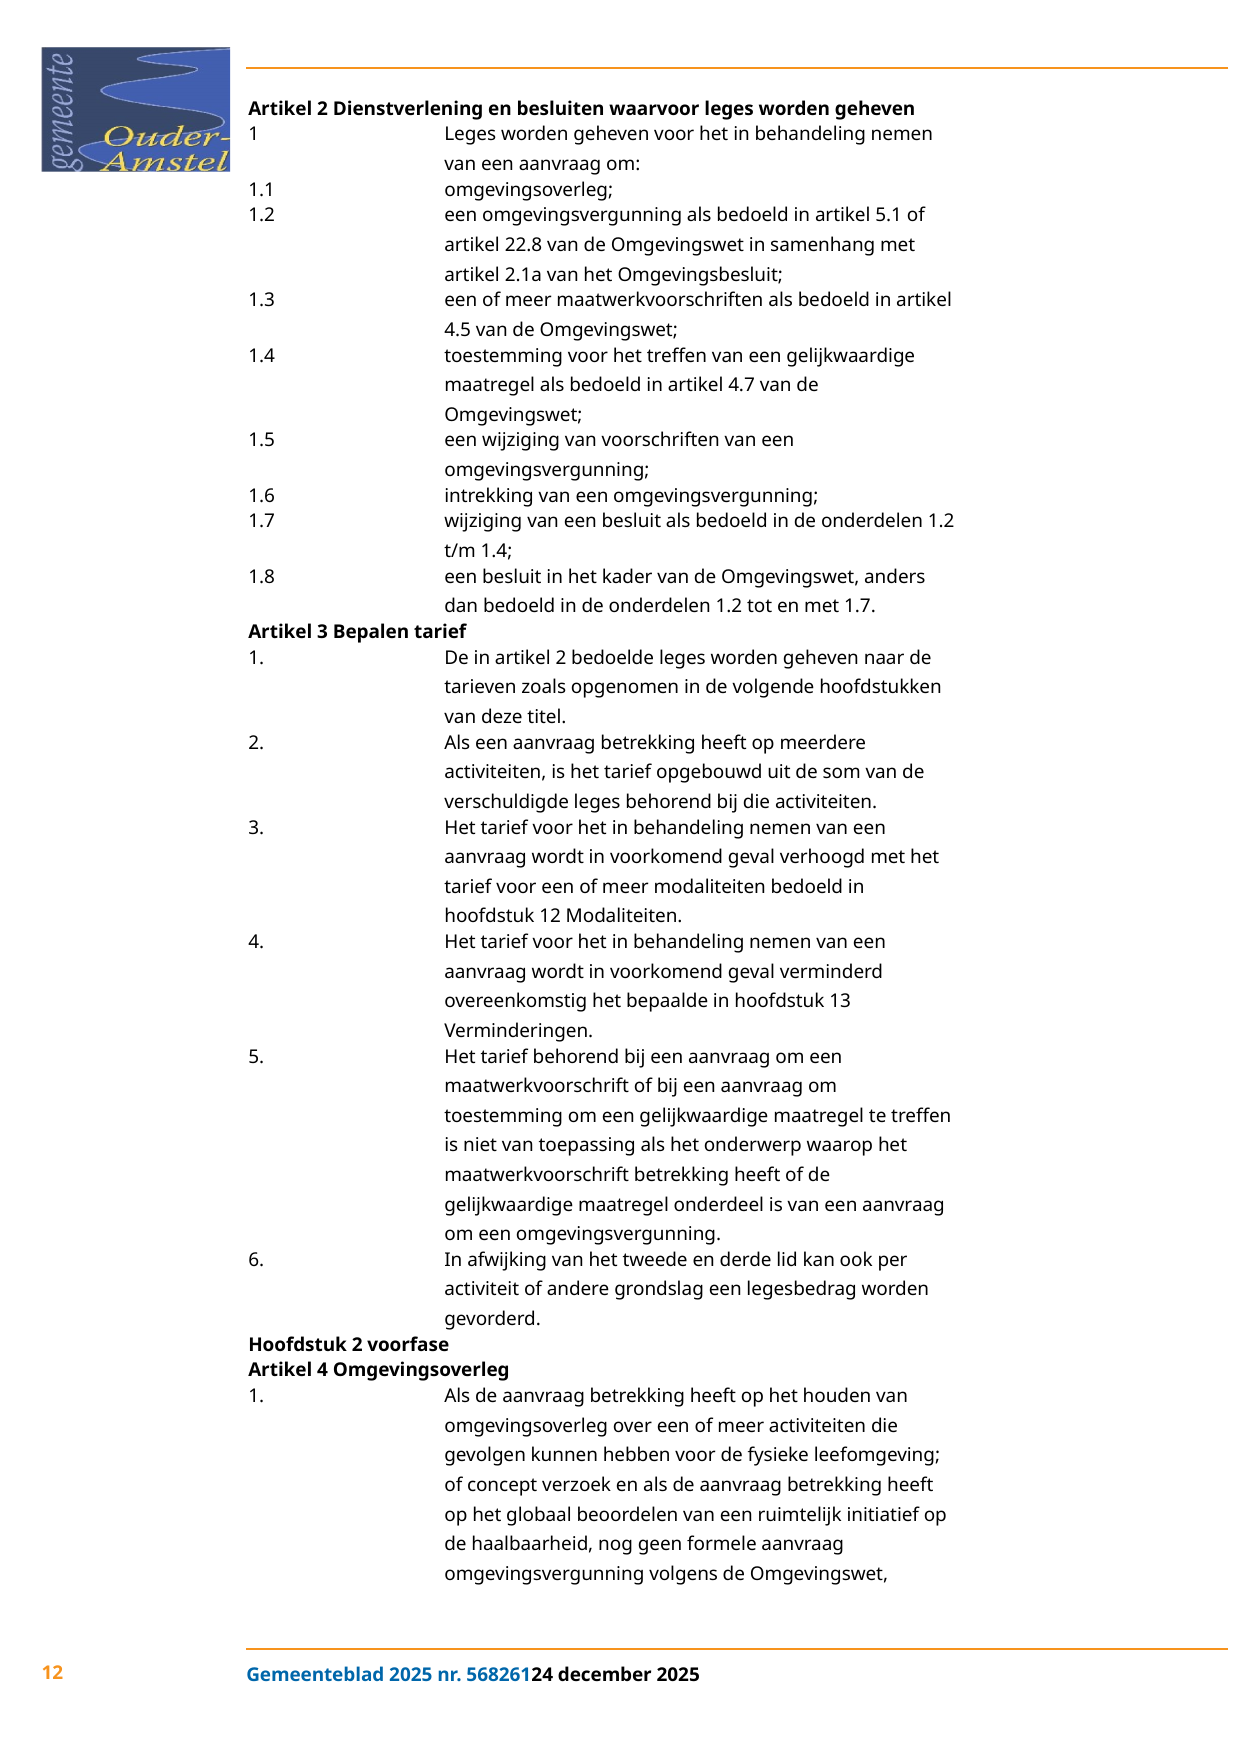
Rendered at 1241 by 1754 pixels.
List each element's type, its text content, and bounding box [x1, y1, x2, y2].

table_cell [956, 729, 1152, 814]
table_cell Het tarief voor het in behandeling nemen van een aanvraag wordt in voorkomend geval verhoogd met het tarief voor een of meer modaliteiten bedoeld in hoofdstuk 12 Modaliteiten. [444, 814, 956, 928]
table_cell Als een aanvraag betrekking heeft op meerdere activiteiten, is het tarief opgebouwd uit de som van de verschuldigde leges behorend bij die activiteiten. [444, 729, 956, 814]
table_cell 1.3 [248, 286, 444, 342]
table_cell intrekking van een omgevingsvergunning; [444, 482, 956, 508]
table_cell toestemming voor het treffen van een gelijkwaardige maatregel als bedoeld in artikel 4.7 van de Omgevingswet; [444, 342, 956, 427]
table_cell 2. [248, 729, 444, 814]
table_cell 5. [248, 1043, 444, 1246]
table_cell een of meer maatwerkvoorschriften als bedoeld in artikel 4.5 van de Omgevingswet; [444, 286, 956, 342]
table_cell [956, 1383, 1152, 1586]
table_cell 1.1 [248, 176, 444, 202]
table_cell [956, 618, 1152, 644]
table_cell [956, 508, 1152, 563]
table_cell Het tarief behorend bij een aanvraag om een maatwerkvoorschrift of bij een aanvraag om toestemming om een gelijkwaardige maatregel te treffen is niet van toepassing als het onderwerp waarop het maatwerkvoorschrift betrekking heeft of de gelijkwaardige maatregel onderdeel is van een aanvraag om een omgevingsvergunning. [444, 1043, 956, 1246]
picture [41, 47, 231, 172]
table_cell Artikel 4 Omgevingsoverleg [248, 1357, 956, 1382]
table_cell een wijziging van voorschriften van een omgevingsvergunning; [444, 427, 956, 482]
table_cell [956, 286, 1152, 342]
table_cell Als de aanvraag betrekking heeft op het houden van omgevingsoverleg over een of meer activiteiten die gevolgen kunnen hebben voor de fysieke leefomgeving; of concept verzoek en als de aanvraag betrekking heeft op het globaal beoordelen van een ruimtelijk initiatief op de haalbaarheid, nog geen formele aanvraag omgevingsvergunning volgens de Omgevingswet, [444, 1383, 956, 1586]
table_cell [956, 814, 1152, 928]
table_cell Leges worden geheven voor het in behandeling nemen van een aanvraag om: [444, 121, 956, 176]
table_cell In afwijking van het tweede en derde lid kan ook per activiteit of andere grondslag een legesbedrag worden gevorderd. [444, 1246, 956, 1331]
table_cell wijziging van een besluit als bedoeld in de onderdelen 1.2 t/m 1.4; [444, 508, 956, 563]
table_cell [956, 1246, 1152, 1331]
table_cell [956, 1043, 1152, 1246]
table_cell [956, 563, 1152, 618]
table_cell [956, 121, 1152, 176]
table_cell Artikel 2 Dienstverlening en besluiten waarvoor leges worden geheven [248, 95, 956, 121]
table_cell een besluit in het kader van de Omgevingswet, anders dan bedoeld in de onderdelen 1.2 tot en met 1.7. [444, 563, 956, 618]
table_cell Het tarief voor het in behandeling nemen van een aanvraag wordt in voorkomend geval verminderd overeenkomstig het bepaalde in hoofdstuk 13 Verminderingen. [444, 928, 956, 1043]
table_cell [956, 342, 1152, 427]
table_cell [956, 95, 1152, 121]
table_cell [956, 482, 1152, 508]
table_cell 1. [248, 644, 444, 729]
table_cell [956, 1357, 1152, 1382]
table_cell 1. [248, 1383, 444, 1586]
table_cell [956, 202, 1152, 286]
table_cell [956, 176, 1152, 202]
table_cell 1.8 [248, 563, 444, 618]
table_cell [956, 1331, 1152, 1357]
table_cell [956, 427, 1152, 482]
table_cell De in artikel 2 bedoelde leges worden geheven naar de tarieven zoals opgenomen in de volgende hoofdstukken van deze titel. [444, 644, 956, 729]
table_cell 1.6 [248, 482, 444, 508]
table_cell 1.5 [248, 427, 444, 482]
table_cell een omgevingsvergunning als bedoeld in artikel 5.1 of artikel 22.8 van de Omgevingswet in samenhang met artikel 2.1a van het Omgevingsbesluit; [444, 202, 956, 286]
table_cell 1.7 [248, 508, 444, 563]
table_cell 3. [248, 814, 444, 928]
table_cell [956, 644, 1152, 729]
table_cell Artikel 3 Bepalen tarief [248, 618, 956, 644]
table_cell 1 [248, 121, 444, 176]
table_cell 1.2 [248, 202, 444, 286]
table_cell 4. [248, 928, 444, 1043]
table_cell 1.4 [248, 342, 444, 427]
table_cell [956, 928, 1152, 1043]
table_cell 6. [248, 1246, 444, 1331]
table_cell Hoofdstuk 2 voorfase [248, 1331, 956, 1357]
table_cell omgevingsoverleg; [444, 176, 956, 202]
